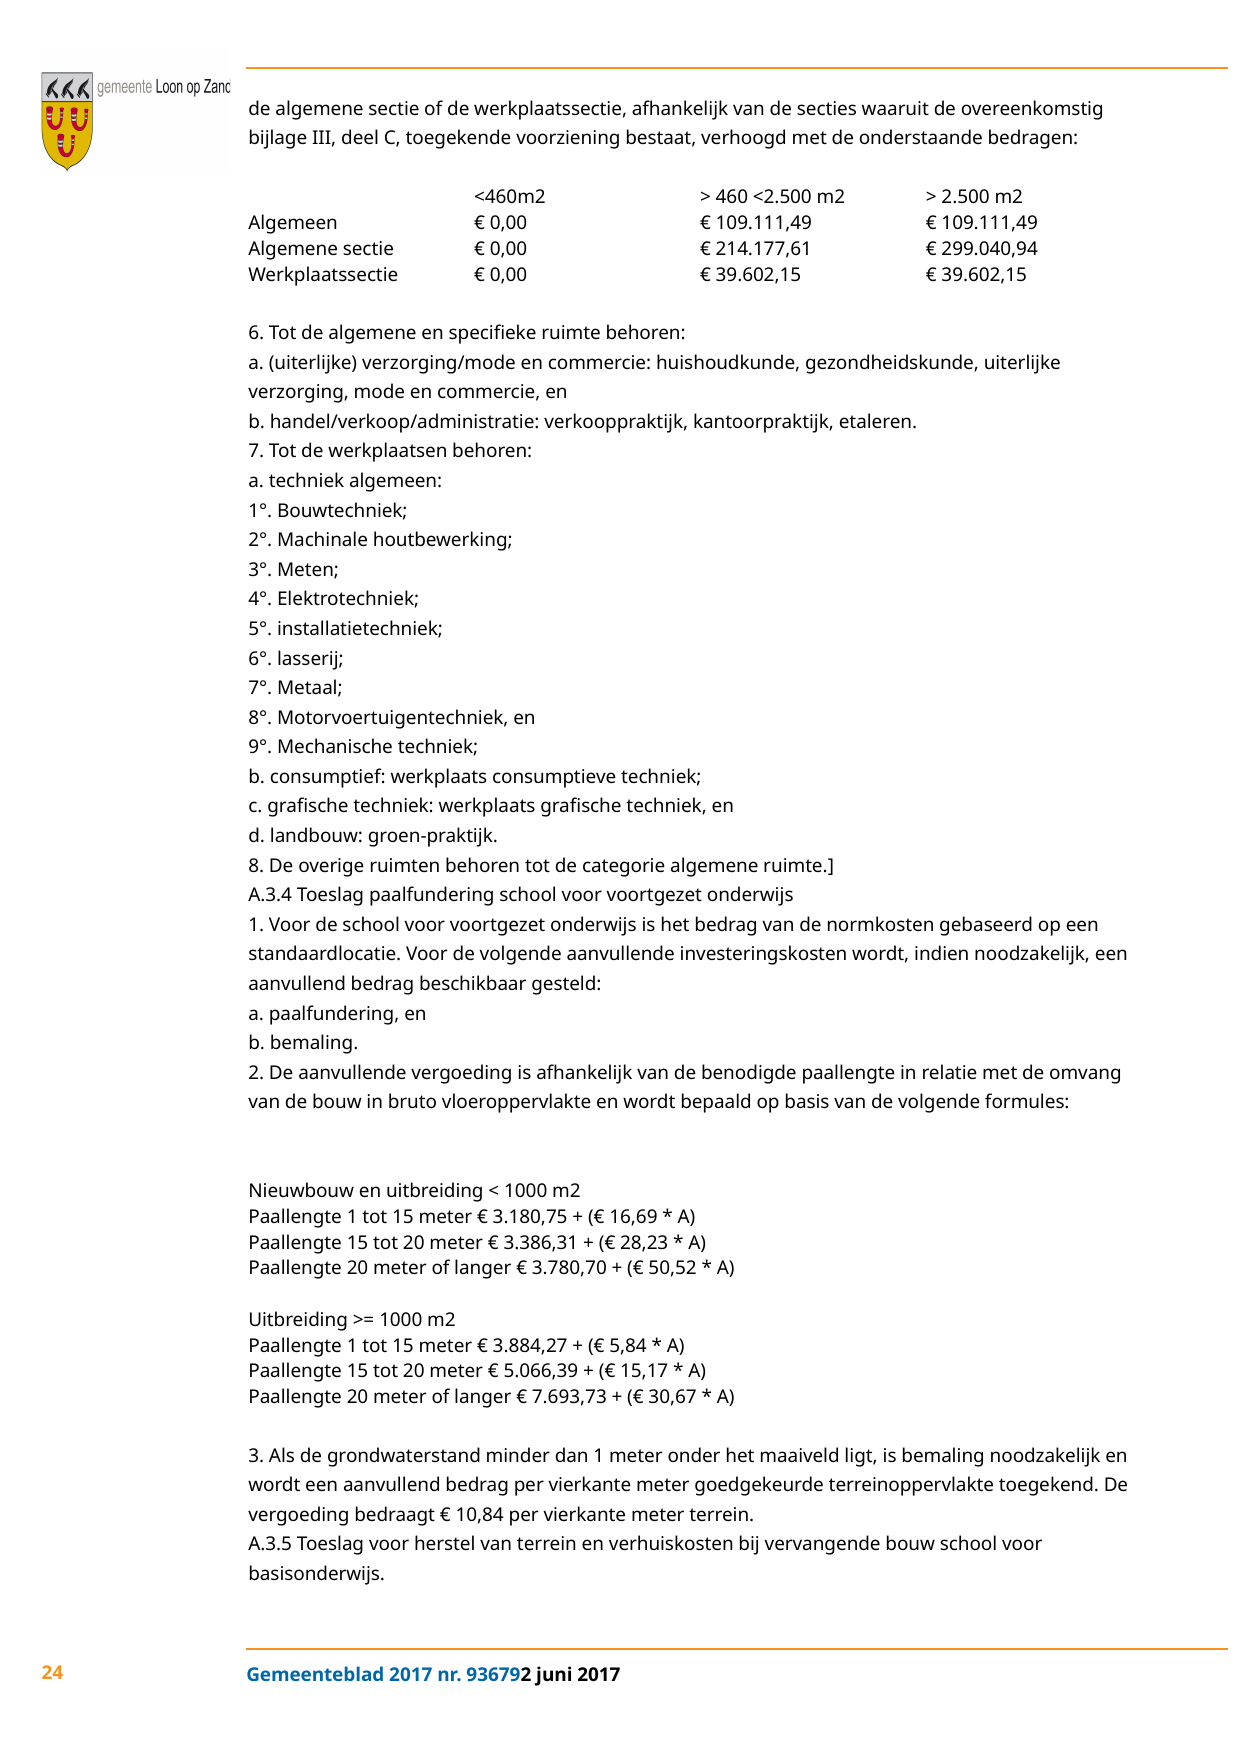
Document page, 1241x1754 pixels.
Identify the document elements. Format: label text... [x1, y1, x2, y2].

table_header > 2.500 m2 [926, 184, 1152, 209]
text 6. Tot de algemene en specifieke ruimte behoren: [248, 319, 1152, 345]
table_header [248, 184, 474, 209]
table_header Nieuwbouw en uitbreiding < 1000 m2 [248, 1178, 1152, 1203]
text 5°. installatietechniek; [248, 615, 1152, 641]
text 2. De aanvullende vergoeding is afhankelijk van de benodigde paallengte in relatie met de omvang van de bouw in bruto vloeroppervlakte en wordt bepaald op basis van de volgende formules: [248, 1059, 1152, 1114]
text 1. Voor de school voor voortgezet onderwijs is het bedrag van de normkosten gebaseerd op een standaardlocatie. Voor de volgende aanvullende investeringskosten wordt, indien noodzakelijk, een aanvullend bedrag beschikbaar gesteld: [248, 911, 1152, 996]
text 7. Tot de werkplaatsen behoren: [248, 438, 1152, 463]
table_cell Uitbreiding >= 1000 m2 [248, 1306, 1152, 1332]
table_cell Paallengte 15 tot 20 meter € 3.386,31 + (€ 28,23 * A) [248, 1229, 1152, 1254]
text a. (uiterlijke) verzorging/mode en commercie: huishoudkunde, gezondheidskunde, uiterlijke verzorging, mode en commercie, en [248, 349, 1152, 404]
table_header > 460 <2.500 m2 [700, 184, 926, 209]
table_cell € 109.111,49 [926, 209, 1152, 235]
text 1°. Bouwtechniek; [248, 497, 1152, 523]
text b. consumptief: werkplaats consumptieve techniek; [248, 763, 1152, 789]
table_cell € 109.111,49 [700, 209, 926, 235]
table_cell € 39.602,15 [700, 261, 926, 287]
table_cell Paallengte 20 meter of langer € 3.780,70 + (€ 50,52 * A) [248, 1255, 1152, 1280]
text b. bemaling. [248, 1029, 1152, 1055]
picture [41, 47, 231, 172]
table_cell Werkplaatssectie [248, 261, 474, 287]
text A.3.4 Toeslag paalfundering school voor voortgezet onderwijs [248, 881, 1152, 907]
text 3°. Meten; [248, 556, 1152, 582]
text 3. Als de grondwaterstand minder dan 1 meter onder het maaiveld ligt, is bemaling noodzakelijk en wordt een aanvullend bedrag per vierkante meter goedgekeurde terreinoppervlakte toegekend. De vergoeding bedraagt € 10,84 per vierkante meter terrein. [248, 1442, 1152, 1527]
table_cell Paallengte 1 tot 15 meter € 3.180,75 + (€ 16,69 * A) [248, 1203, 1152, 1229]
text A.3.5 Toeslag voor herstel van terrein en verhuiskosten bij vervangende bouw school voor basisonderwijs. [248, 1531, 1152, 1586]
text a. paalfundering, en [248, 1000, 1152, 1026]
text 7°. Metaal; [248, 674, 1152, 700]
text d. landbouw: groen-praktijk. [248, 822, 1152, 848]
text a. techniek algemeen: [248, 467, 1152, 493]
text c. grafische techniek: werkplaats grafische techniek, en [248, 793, 1152, 818]
table_cell Algemene sectie [248, 235, 474, 261]
table_cell € 0,00 [474, 261, 700, 287]
text 9°. Mechanische techniek; [248, 733, 1152, 759]
table_cell Paallengte 20 meter of langer € 7.693,73 + (€ 30,67 * A) [248, 1383, 1152, 1409]
text de algemene sectie of de werkplaatssectie, afhankelijk van de secties waaruit de overeenkomstig bijlage III, deel C, toegekende voorziening bestaat, verhoogd met de onderstaande bedragen: [248, 95, 1152, 150]
table_cell € 0,00 [474, 209, 700, 235]
table_cell € 39.602,15 [926, 261, 1152, 287]
text 4°. Elektrotechniek; [248, 586, 1152, 611]
table_header <460m2 [474, 184, 700, 209]
table_cell € 0,00 [474, 235, 700, 261]
text 2°. Machinale houtbewerking; [248, 526, 1152, 552]
text b. handel/verkoop/administratie: verkooppraktijk, kantoorpraktijk, etaleren. [248, 408, 1152, 434]
table_cell Algemeen [248, 209, 474, 235]
text 8. De overige ruimten behoren tot de categorie algemene ruimte.] [248, 852, 1152, 878]
table_cell Paallengte 15 tot 20 meter € 5.066,39 + (€ 15,17 * A) [248, 1358, 1152, 1383]
table_cell [248, 1280, 1152, 1306]
table_cell Paallengte 1 tot 15 meter € 3.884,27 + (€ 5,84 * A) [248, 1332, 1152, 1357]
text 8°. Motorvoertuigentechniek, en [248, 704, 1152, 730]
text 6°. lasserij; [248, 645, 1152, 671]
table_cell € 214.177,61 [700, 235, 926, 261]
table_cell € 299.040,94 [926, 235, 1152, 261]
